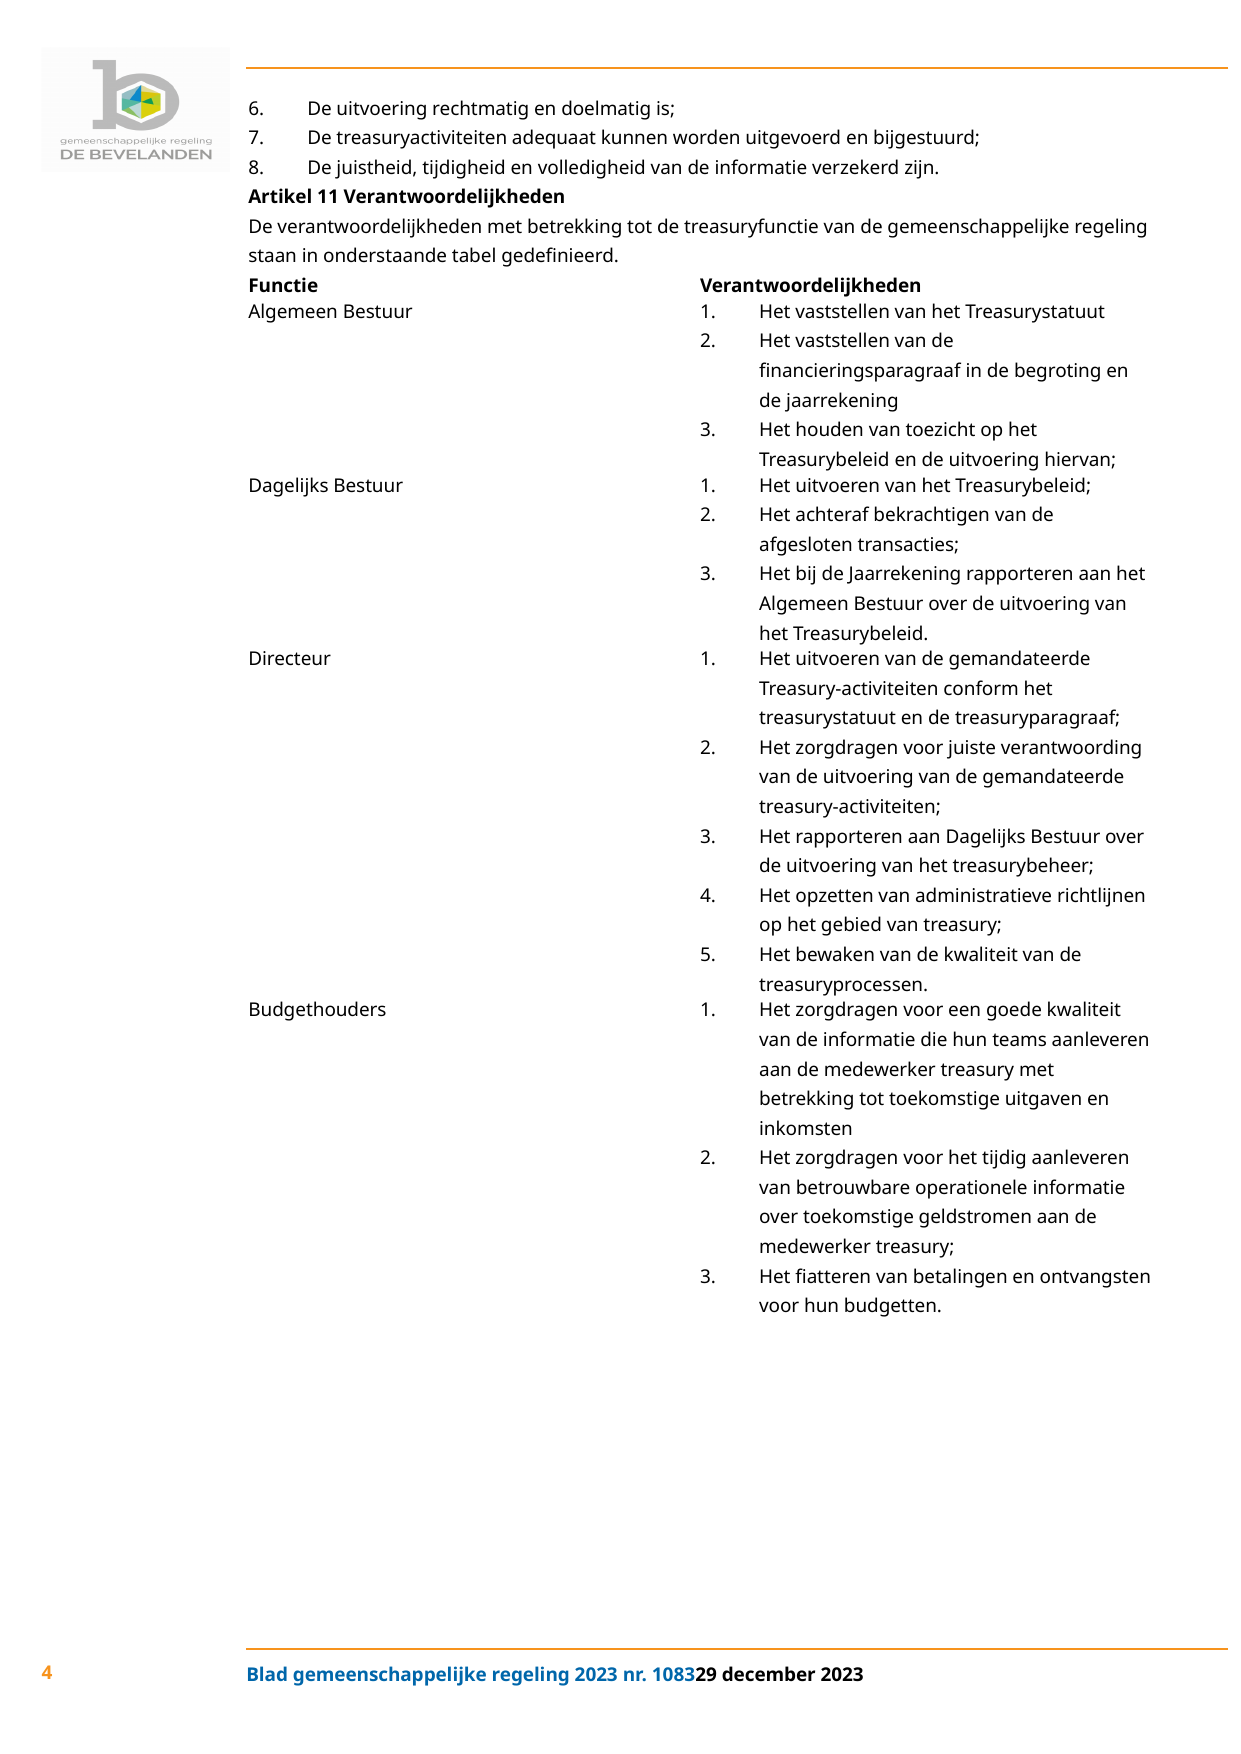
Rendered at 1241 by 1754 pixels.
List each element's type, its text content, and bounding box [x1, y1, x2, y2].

picture [41, 47, 231, 172]
table_cell Budgethouders [248, 997, 700, 1318]
list De uitvoering rechtmatig en doelmatig is; [248, 95, 1152, 121]
list De juistheid, tijdigheid en volledigheid van de informatie verzekerd zijn. [248, 154, 1152, 180]
text Artikel 11 Verantwoordelijkheden [248, 183, 1152, 209]
list De treasuryactiviteiten adequaat kunnen worden uitgevoerd en bijgestuurd; [248, 124, 1152, 150]
table_cell Algemeen Bestuur [248, 298, 700, 472]
table_header Verantwoordelijkheden [700, 273, 1152, 298]
table_cell Directeur [248, 645, 700, 997]
table_cell Het zorgdragen voor een goede kwaliteit van de informatie die hun teams aanleveren aan de medewerker treasury met betrekking tot toekomstige uitgaven en inkomsten Het zorgdragen voor het tijdig aanleveren van betrouwbare operationele informatie over toekomstige geldstromen aan de medewerker treasury; Het fiatteren van betalingen en ontvangsten voor hun budgetten. [700, 997, 1152, 1318]
text De verantwoordelijkheden met betrekking tot de treasuryfunctie van de gemeenschappelijke regeling staan in onderstaande tabel gedefinieerd. [248, 213, 1152, 268]
table_header Functie [248, 273, 700, 298]
table_cell Het vaststellen van het Treasurystatuut Het vaststellen van de financieringsparagraaf in de begroting en de jaarrekening Het houden van toezicht op het Treasurybeleid en de uitvoering hiervan; [700, 298, 1152, 472]
table_cell Het uitvoeren van het Treasurybeleid; Het achteraf bekrachtigen van de afgesloten transacties; Het bij de Jaarrekening rapporteren aan het Algemeen Bestuur over de uitvoering van het Treasurybeleid. [700, 472, 1152, 645]
table_cell Het uitvoeren van de gemandateerde Treasury-activiteiten conform het treasurystatuut en de treasuryparagraaf; Het zorgdragen voor juiste verantwoording van de uitvoering van de gemandateerde treasury-activiteiten; Het rapporteren aan Dagelijks Bestuur over de uitvoering van het treasurybeheer; Het opzetten van administratieve richtlijnen op het gebied van treasury; Het bewaken van de kwaliteit van de treasuryprocessen. [700, 645, 1152, 997]
table_cell Dagelijks Bestuur [248, 472, 700, 645]
